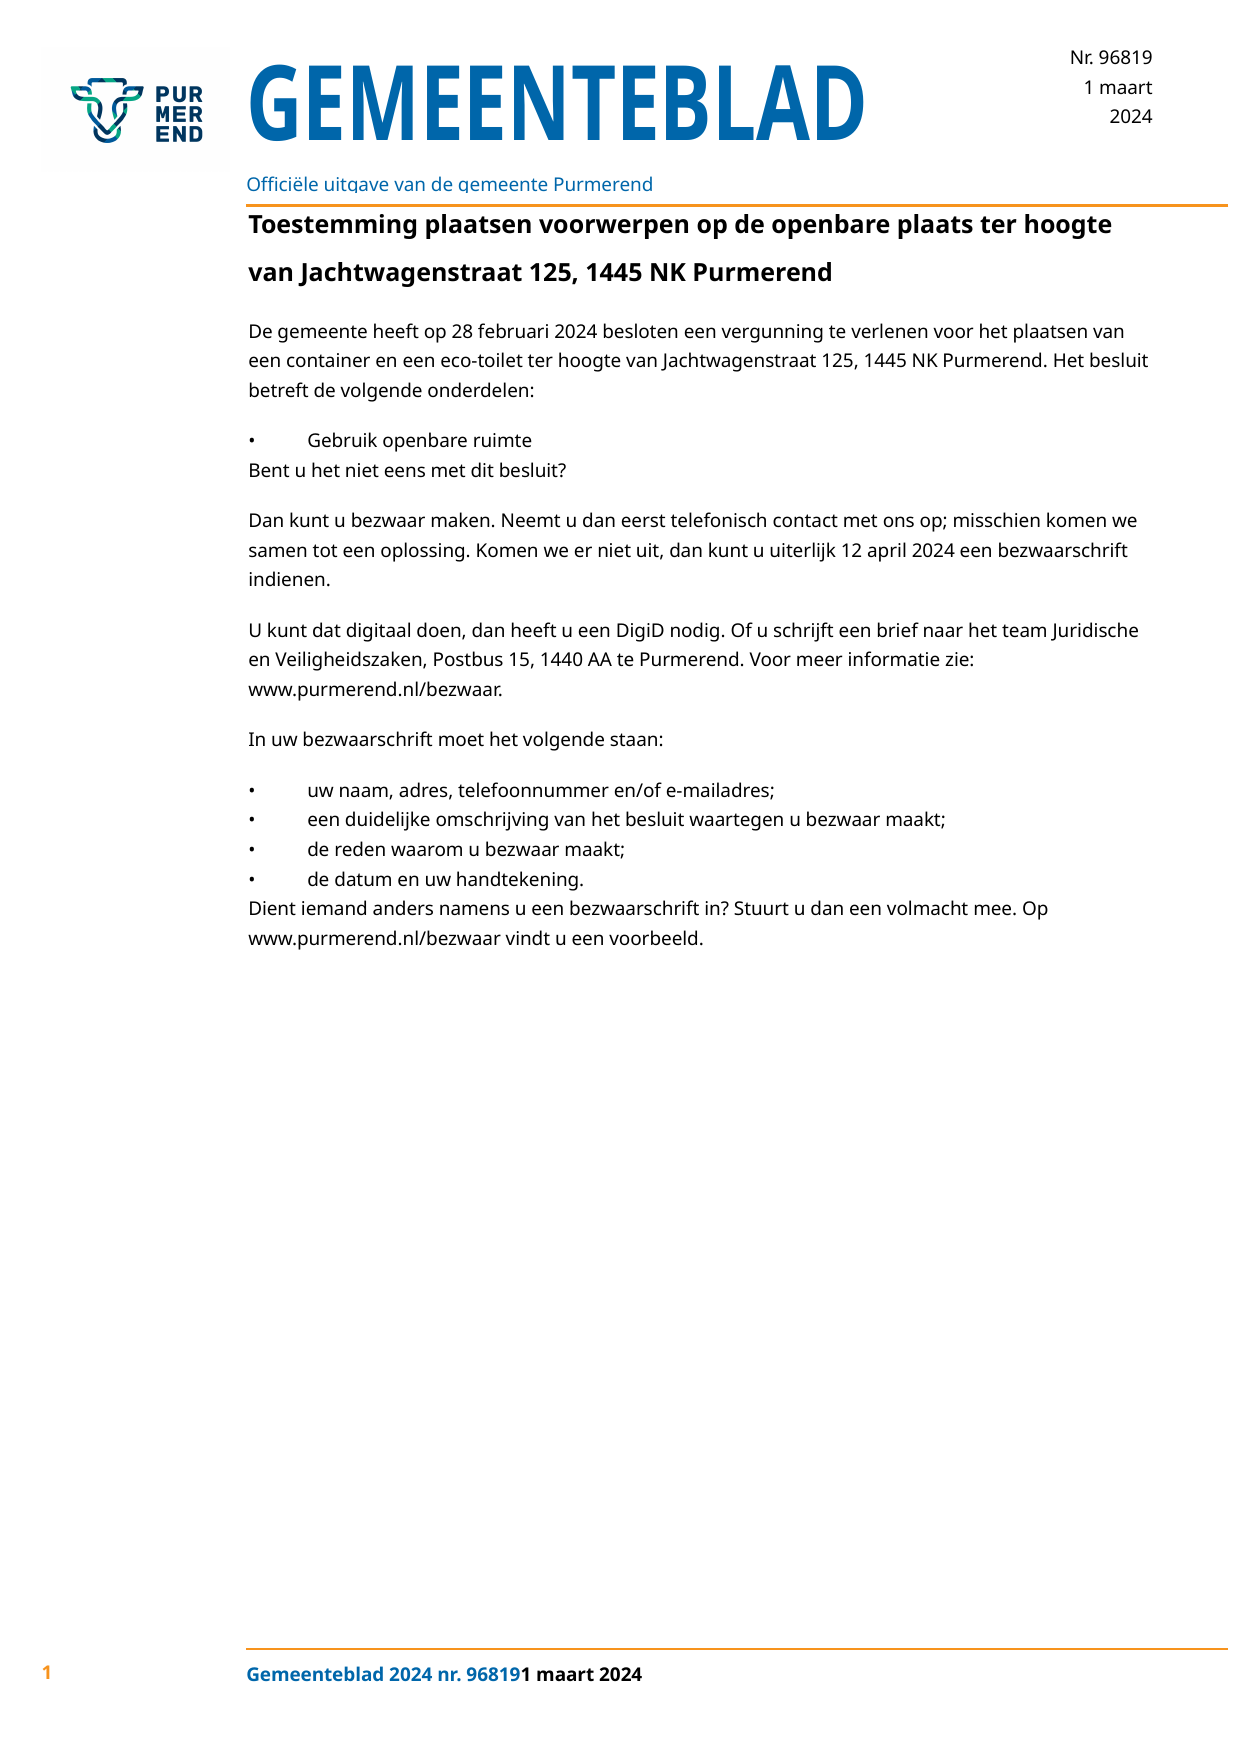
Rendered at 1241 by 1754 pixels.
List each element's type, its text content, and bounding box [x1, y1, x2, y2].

list Gebruik openbare ruimte [248, 427, 1152, 453]
picture [41, 47, 231, 172]
text In uw bezwaarschrift moet het volgende staan: [248, 727, 1152, 752]
text Dan kunt u bezwaar maken. Neemt u dan eerst telefonisch contact met ons op; misschien komen we samen tot een oplossing. Komen we er niet uit, dan kunt u uiterlijk 12 april 2024 een bezwaarschrift indienen. [248, 507, 1152, 592]
text U kunt dat digitaal doen, dan heeft u een DigiD nodig. Of u schrijft een brief naar het team Juridische en Veiligheidszaken, Postbus 15, 1440 AA te Purmerend. Voor meer informatie zie: www.purmerend.nl/bezwaar. [248, 617, 1152, 702]
text Dient iemand anders namens u een bezwaarschrift in? Stuurt u dan een volmacht mee. Op www.purmerend.nl/bezwaar vindt u een voorbeeld. [248, 895, 1152, 951]
list uw naam, adres, telefoonnummer en/of e-mailadres; [248, 777, 1152, 803]
list de datum en uw handtekening. [248, 866, 1152, 892]
text Bent u het niet eens met dit besluit? [248, 457, 1152, 483]
list een duidelijke omschrijving van het besluit waartegen u bezwaar maakt; [248, 807, 1152, 832]
text De gemeente heeft op 28 februari 2024 besloten een vergunning te verlenen voor het plaatsen van een container en een eco-toilet ter hoogte van Jachtwagenstraat 125, 1445 NK Purmerend. Het besluit betreft de volgende onderdelen: [248, 318, 1152, 403]
text Toestemming plaatsen voorwerpen op de openbare plaats ter hoogte van Jachtwagenstraat 125, 1445 NK Purmerend [248, 207, 1152, 288]
list de reden waarom u bezwaar maakt; [248, 836, 1152, 862]
